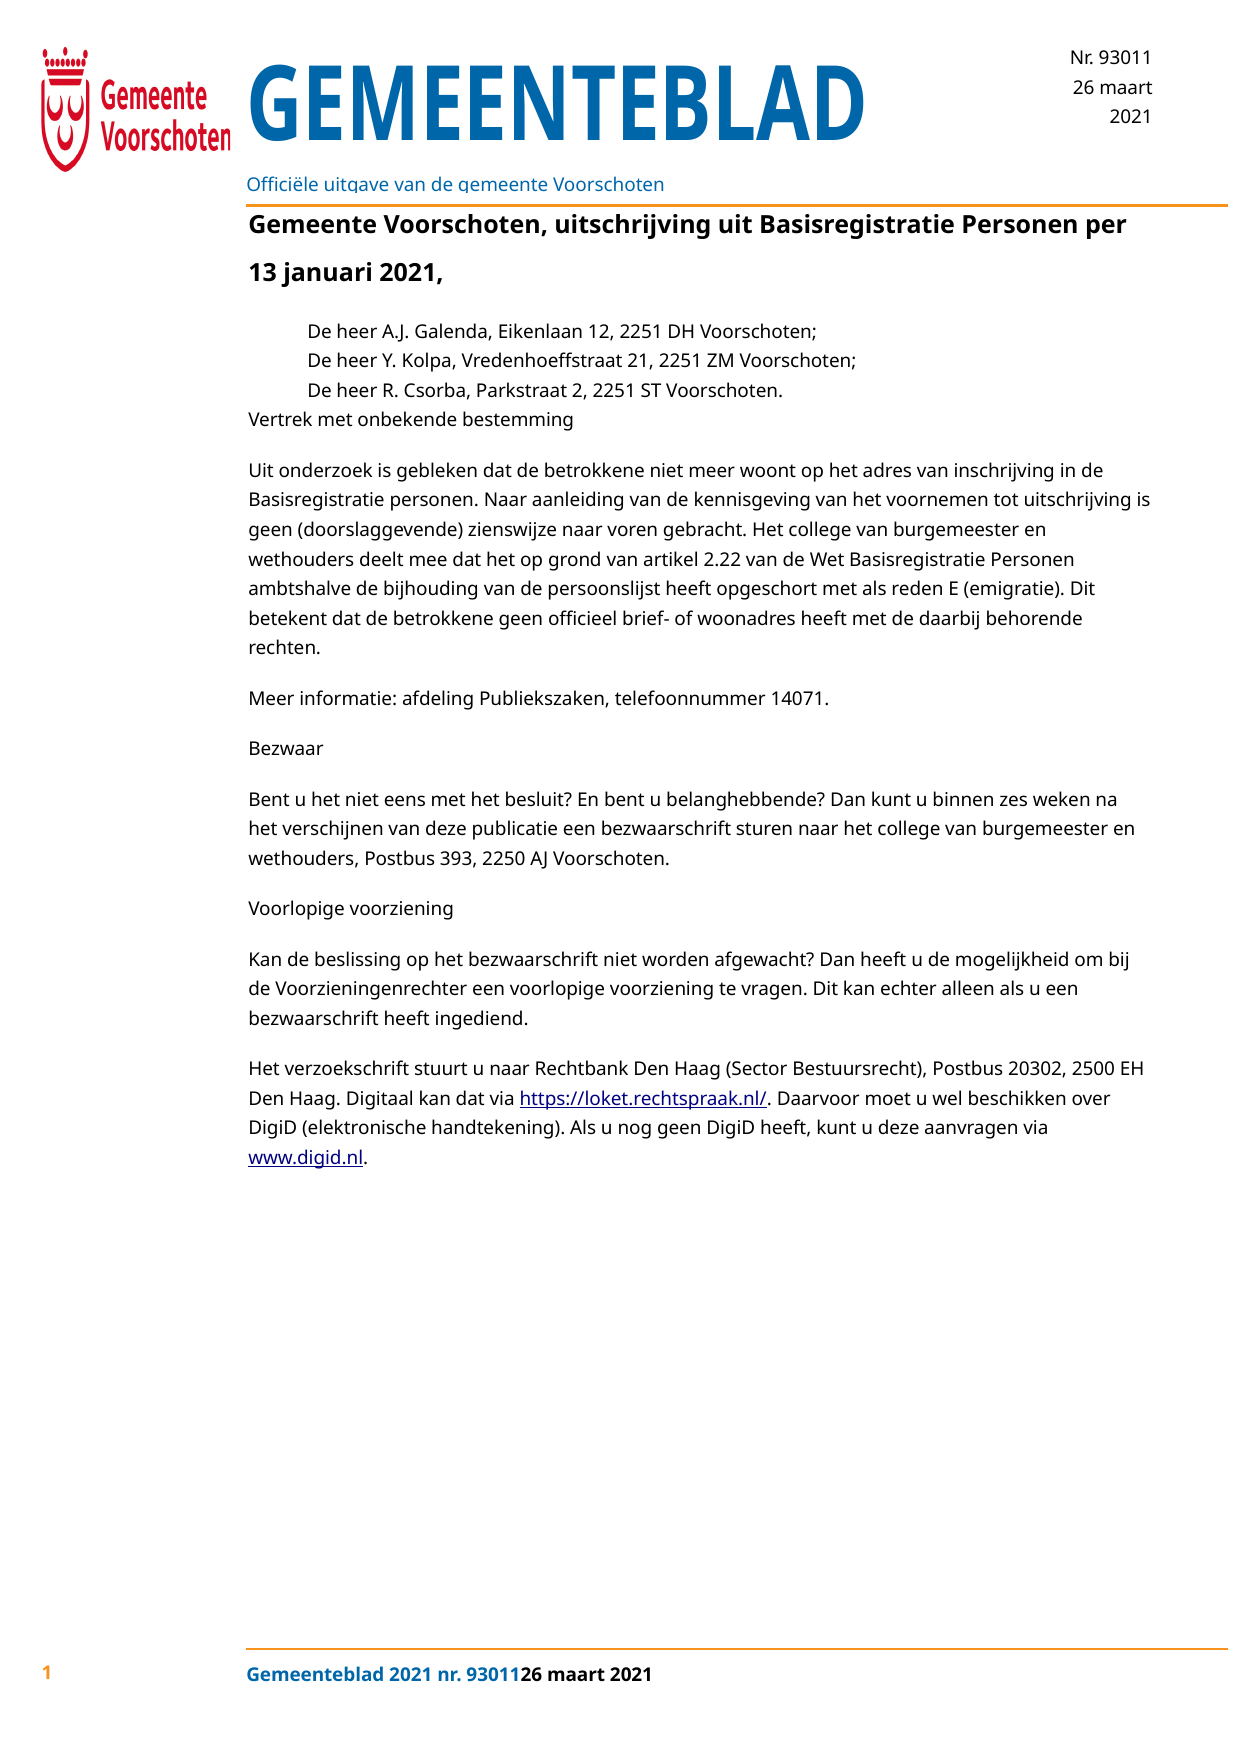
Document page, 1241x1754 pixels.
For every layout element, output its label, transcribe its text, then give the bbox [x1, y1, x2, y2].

list De heer Y. Kolpa, Vredenhoeffstraat 21, 2251 ZM Voorschoten; [248, 347, 1152, 373]
text Bezwaar [248, 735, 1152, 761]
text Meer informatie: afdeling Publiekszaken, telefoonnummer 14071. [248, 685, 1152, 711]
text Gemeente Voorschoten, uitschrijving uit Basisregistratie Personen per 13 januari 2021, [248, 207, 1152, 288]
picture [41, 47, 231, 172]
list De heer A.J. Galenda, Eikenlaan 12, 2251 DH Voorschoten; [248, 318, 1152, 344]
text Kan de beslissing op het bezwaarschrift niet worden afgewacht? Dan heeft u de mogelijkheid om bij de Voorzieningenrechter een voorlopige voorziening te vragen. Dit kan echter alleen als u een bezwaarschrift heeft ingediend. [248, 946, 1152, 1031]
text Vertrek met onbekende bestemming [248, 407, 1152, 432]
text Uit onderzoek is gebleken dat de betrokkene niet meer woont op het adres van inschrijving in de Basisregistratie personen. Naar aanleiding van de kennisgeving van het voornemen tot uitschrijving is geen (doorslaggevende) zienswijze naar voren gebracht. Het college van burgemeester en wethouders deelt mee dat het op grond van artikel 2.22 van de Wet Basisregistratie Personen ambtshalve de bijhouding van de persoonslijst heeft opgeschort met als reden E (emigratie). Dit betekent dat de betrokkene geen officieel brief- of woonadres heeft met de daarbij behorende rechten. [248, 457, 1152, 660]
text Bent u het niet eens met het besluit? En bent u belanghebbende? Dan kunt u binnen zes weken na het verschijnen van deze publicatie een bezwaarschrift sturen naar het college van burgemeester en wethouders, Postbus 393, 2250 AJ Voorschoten. [248, 786, 1152, 871]
text Het verzoekschrift stuurt u naar Rechtbank Den Haag (Sector Bestuursrecht), Postbus 20302, 2500 EH Den Haag. Digitaal kan dat via https://loket.rechtspraak.nl/. Daarvoor moet u wel beschikken over DigiD (elektronische handtekening). Als u nog geen DigiD heeft, kunt u deze aanvragen via www.digid.nl. [248, 1055, 1152, 1170]
list De heer R. Csorba, Parkstraat 2, 2251 ST Voorschoten. [248, 377, 1152, 403]
text Voorlopige voorziening [248, 895, 1152, 921]
